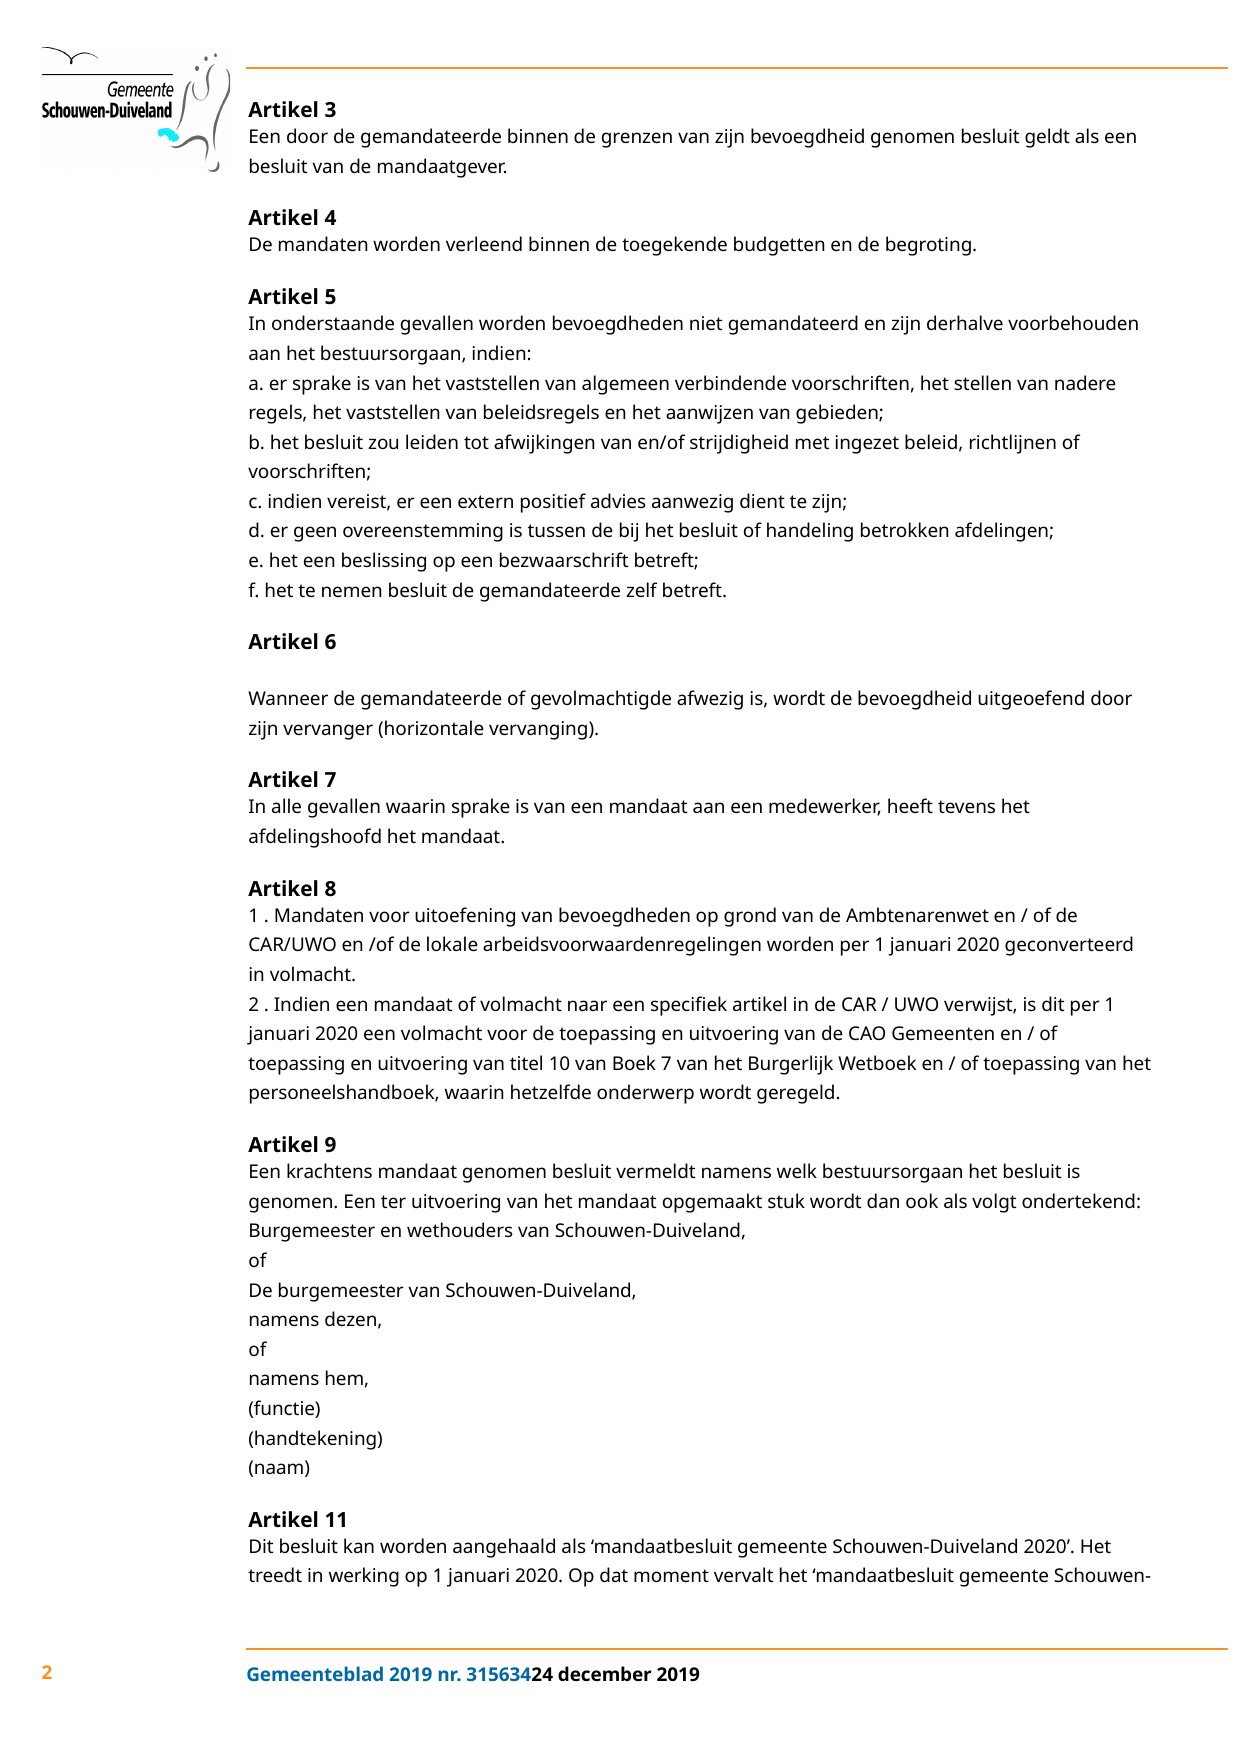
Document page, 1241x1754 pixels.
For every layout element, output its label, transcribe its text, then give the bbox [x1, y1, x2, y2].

text Artikel 11 [248, 1505, 1152, 1533]
text In onderstaande gevallen worden bevoegdheden niet gemandateerd en zijn derhalve voorbehouden aan het bestuursorgaan, indien: [248, 311, 1152, 366]
text Artikel 7 [248, 765, 1152, 794]
text Artikel 8 [248, 874, 1152, 902]
text (naam) [248, 1454, 1152, 1480]
text Artikel 9 [248, 1130, 1152, 1158]
text In alle gevallen waarin sprake is van een mandaat aan een medewerker, heeft tevens het afdelingshoofd het mandaat. [248, 794, 1152, 849]
text d. er geen overeenstemming is tussen de bij het besluit of handeling betrokken afdelingen; [248, 518, 1152, 543]
text Een door de gemandateerde binnen de grenzen van zijn bevoegdheid genomen besluit geldt als een besluit van de mandaatgever. [248, 123, 1152, 178]
text namens hem, [248, 1366, 1152, 1391]
text Artikel 3 [248, 95, 1152, 123]
text f. het te nemen besluit de gemandateerde zelf betreft. [248, 577, 1152, 602]
text of [248, 1336, 1152, 1362]
text c. indien vereist, er een extern positief advies aanwezig dient te zijn; [248, 488, 1152, 514]
text Artikel 4 [248, 203, 1152, 232]
picture [41, 47, 231, 172]
text a. er sprake is van het vaststellen van algemeen verbindende voorschriften, het stellen van nadere regels, het vaststellen van beleidsregels en het aanwijzen van gebieden; [248, 370, 1152, 425]
text 2 . Indien een mandaat of volmacht naar een specifiek artikel in de CAR / UWO verwijst, is dit per 1 januari 2020 een volmacht voor de toepassing en uitvoering van de CAO Gemeenten en / of toepassing en uitvoering van titel 10 van Boek 7 van het Burgerlijk Wetboek en / of toepassing van het personeelshandboek, waarin hetzelfde onderwerp wordt geregeld. [248, 991, 1152, 1105]
text Een krachtens mandaat genomen besluit vermeldt namens welk bestuursorgaan het besluit is genomen. Een ter uitvoering van het mandaat opgemaakt stuk wordt dan ook als volgt ondertekend: [248, 1158, 1152, 1214]
text Wanneer de gemandateerde of gevolmachtigde afwezig is, wordt de bevoegdheid uitgeoefend door zijn vervanger (horizontale vervanging). [248, 685, 1152, 741]
text De burgemeester van Schouwen-Duiveland, [248, 1277, 1152, 1302]
text 1 . Mandaten voor uitoefening van bevoegdheden op grond van de Ambtenarenwet en / of de CAR/UWO en /of de lokale arbeidsvoorwaardenregelingen worden per 1 januari 2020 geconverteerd in volmacht. [248, 902, 1152, 987]
text Burgemeester en wethouders van Schouwen-Duiveland, [248, 1218, 1152, 1243]
text namens dezen, [248, 1306, 1152, 1332]
text (handtekening) [248, 1425, 1152, 1450]
text e. het een beslissing op een bezwaarschrift betreft; [248, 547, 1152, 573]
text Artikel 6 [248, 627, 1152, 656]
text (functie) [248, 1395, 1152, 1421]
text Artikel 5 [248, 282, 1152, 311]
text of [248, 1247, 1152, 1273]
text b. het besluit zou leiden tot afwijkingen van en/of strijdigheid met ingezet beleid, richtlijnen of voorschriften; [248, 429, 1152, 484]
text De mandaten worden verleend binnen de toegekende budgetten en de begroting. [248, 232, 1152, 257]
text Dit besluit kan worden aangehaald als ‘mandaatbesluit gemeente Schouwen-Duiveland 2020’. Het treedt in werking op 1 januari 2020. Op dat moment vervalt het ‘mandaatbesluit gemeente Schouwen- [248, 1533, 1152, 1588]
